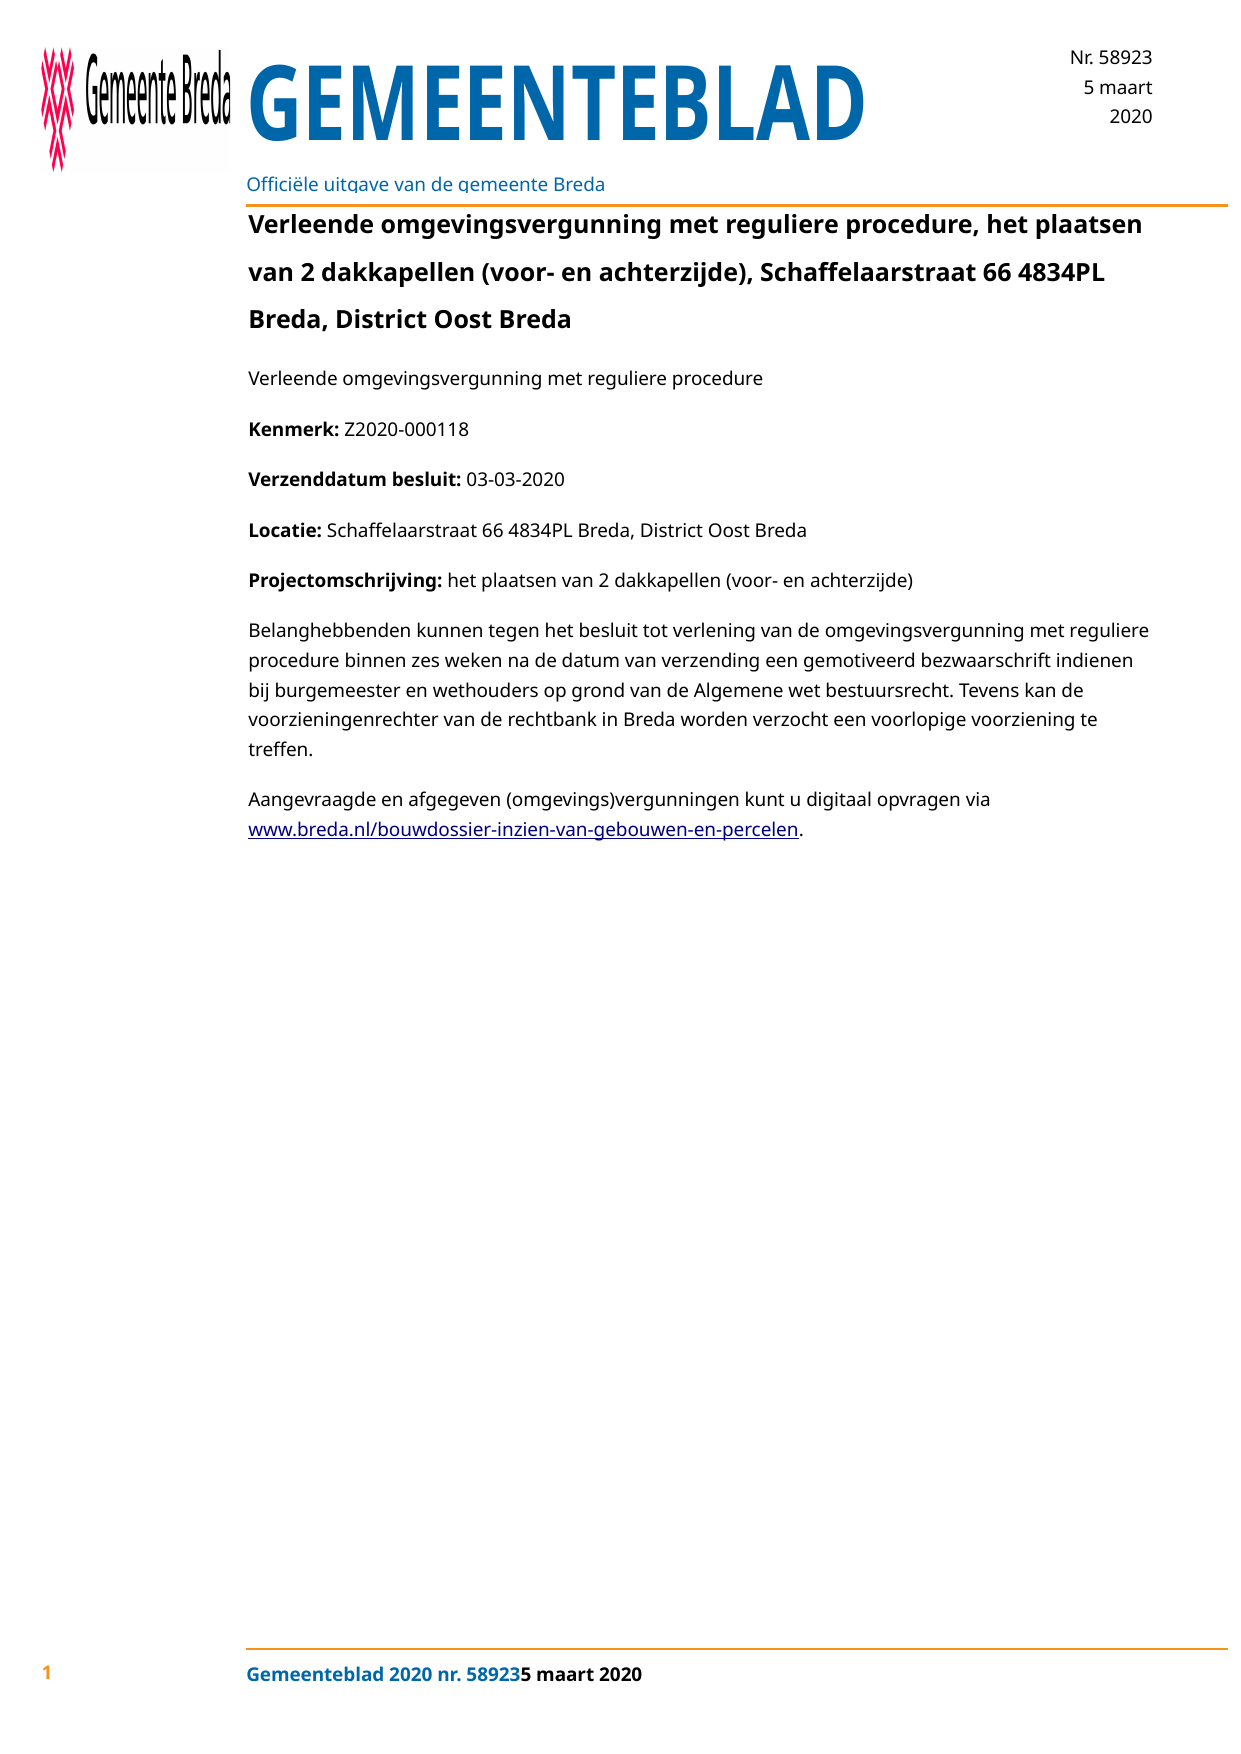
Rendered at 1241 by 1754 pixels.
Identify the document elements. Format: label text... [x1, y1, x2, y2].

text Projectomschrijving: het plaatsen van 2 dakkapellen (voor- en achterzijde) [248, 567, 1152, 593]
picture [41, 47, 231, 172]
text Verleende omgevingsvergunning met reguliere procedure, het plaatsen van 2 dakkapellen (voor- en achterzijde), Schaffelaarstraat 66 4834PL Breda, District Oost Breda [248, 207, 1152, 336]
text Locatie: Schaffelaarstraat 66 4834PL Breda, District Oost Breda [248, 517, 1152, 542]
text Kenmerk: Z2020-000118 [248, 416, 1152, 442]
text Verzenddatum besluit: 03-03-2020 [248, 466, 1152, 492]
text Verleende omgevingsvergunning met reguliere procedure [248, 366, 1152, 391]
text Belanghebbenden kunnen tegen het besluit tot verlening van de omgevingsvergunning met reguliere procedure binnen zes weken na de datum van verzending een gemotiveerd bezwaarschrift indienen bij burgemeester en wethouders op grond van de Algemene wet bestuursrecht. Tevens kan de voorzieningenrechter van de rechtbank in Breda worden verzocht een voorlopige voorziening te treffen. [248, 618, 1152, 762]
text Aangevraagde en afgegeven (omgevings)vergunningen kunt u digitaal opvragen via www.breda.nl/bouwdossier-inzien-van-gebouwen-en-percelen. [248, 786, 1152, 842]
